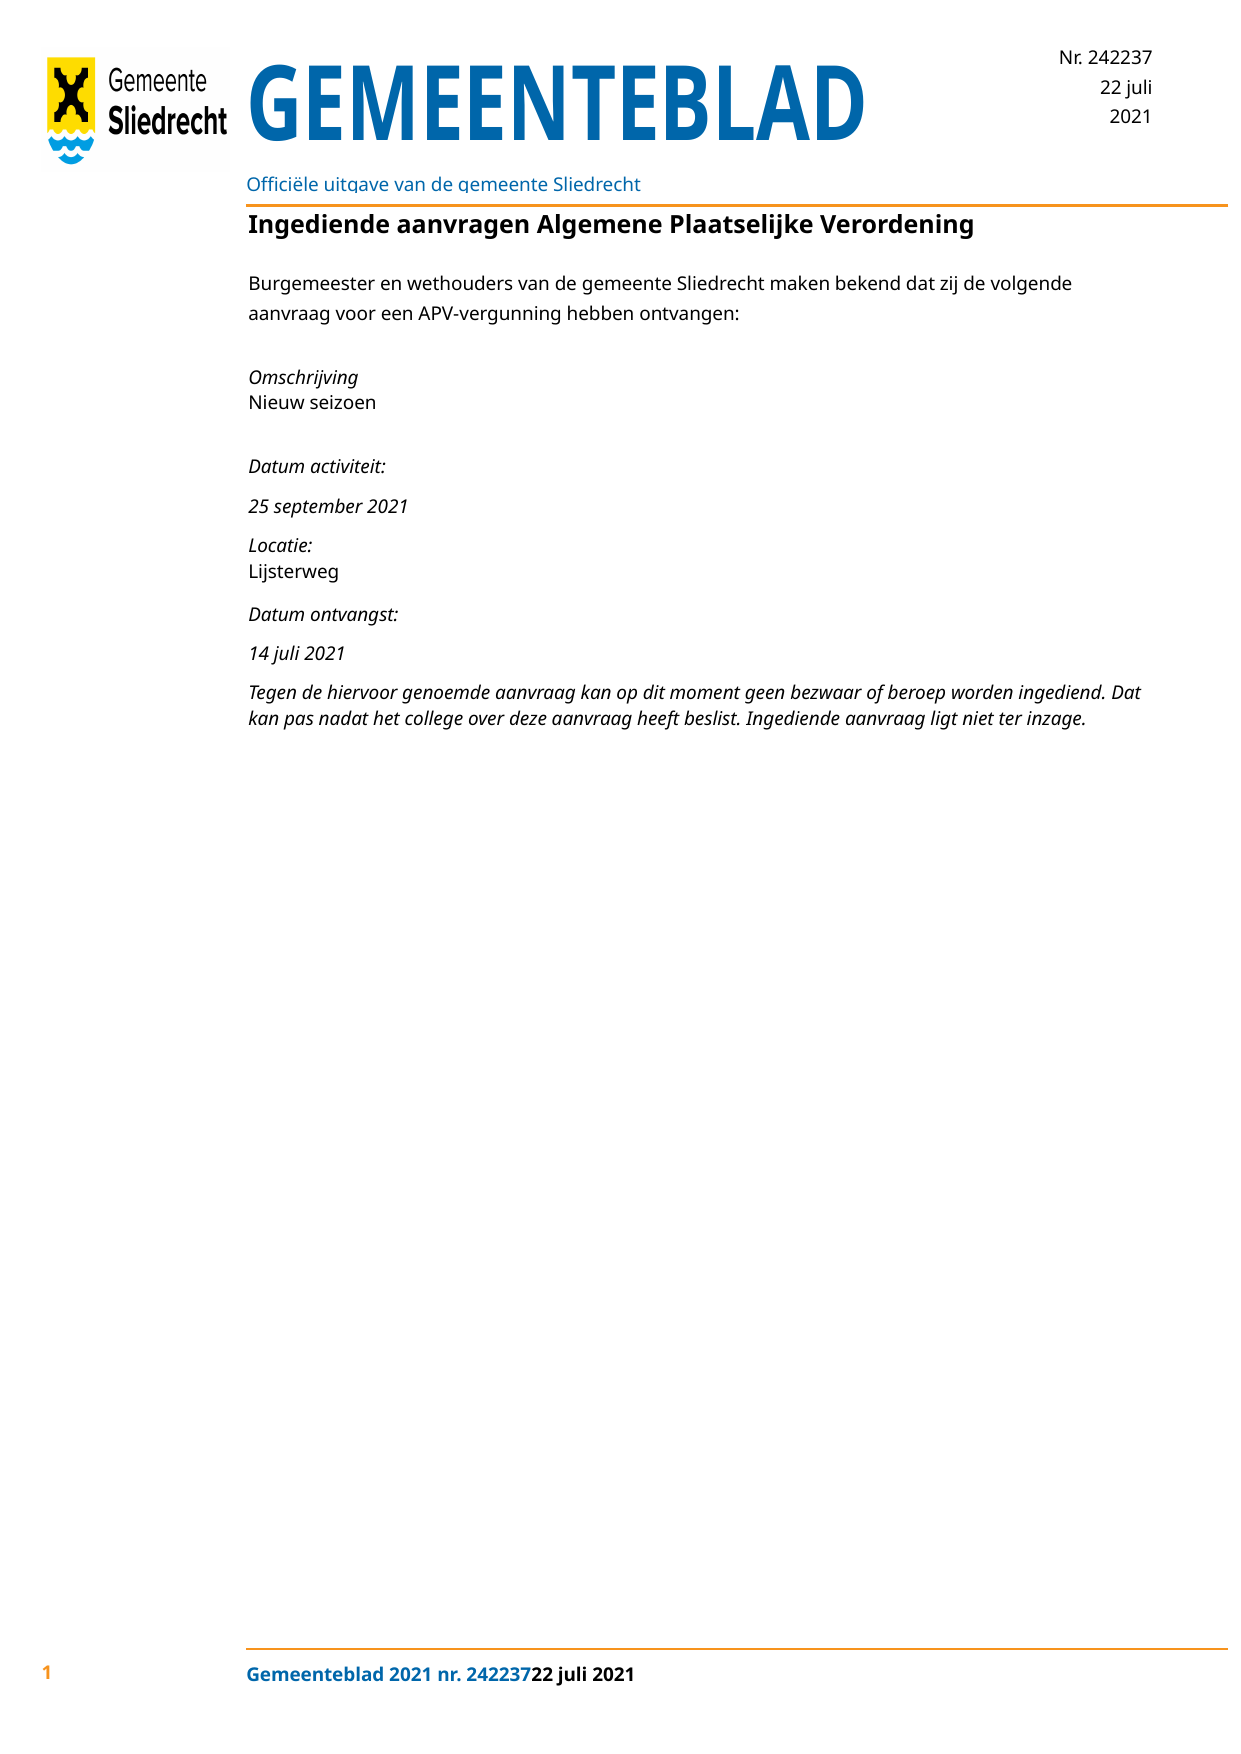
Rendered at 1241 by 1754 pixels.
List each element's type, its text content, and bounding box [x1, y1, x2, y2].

text 14 juli 2021 [248, 640, 1152, 666]
text 25 september 2021 [248, 493, 1152, 518]
text Datum ontvangst: [248, 601, 1152, 627]
picture [41, 47, 231, 172]
text Datum activiteit: [248, 453, 1152, 479]
text Burgemeester en wethouders van de gemeente Sliedrecht maken bekend dat zij de volgende aanvraag voor een APV-vergunning hebben ontvangen: [248, 270, 1152, 326]
text Omschrijving [248, 364, 1152, 389]
text Locatie: [248, 532, 1152, 558]
text Nieuw seizoen [248, 389, 1152, 415]
text Ingediende aanvragen Algemene Plaatselijke Verordening [248, 207, 1152, 241]
text Tegen de hiervoor genoemde aanvraag kan op dit moment geen bezwaar of beroep worden ingediend. Dat kan pas nadat het college over deze aanvraag heeft beslist. Ingediende aanvraag ligt niet ter inzage. [248, 679, 1152, 731]
text Lijsterweg [248, 558, 1152, 583]
